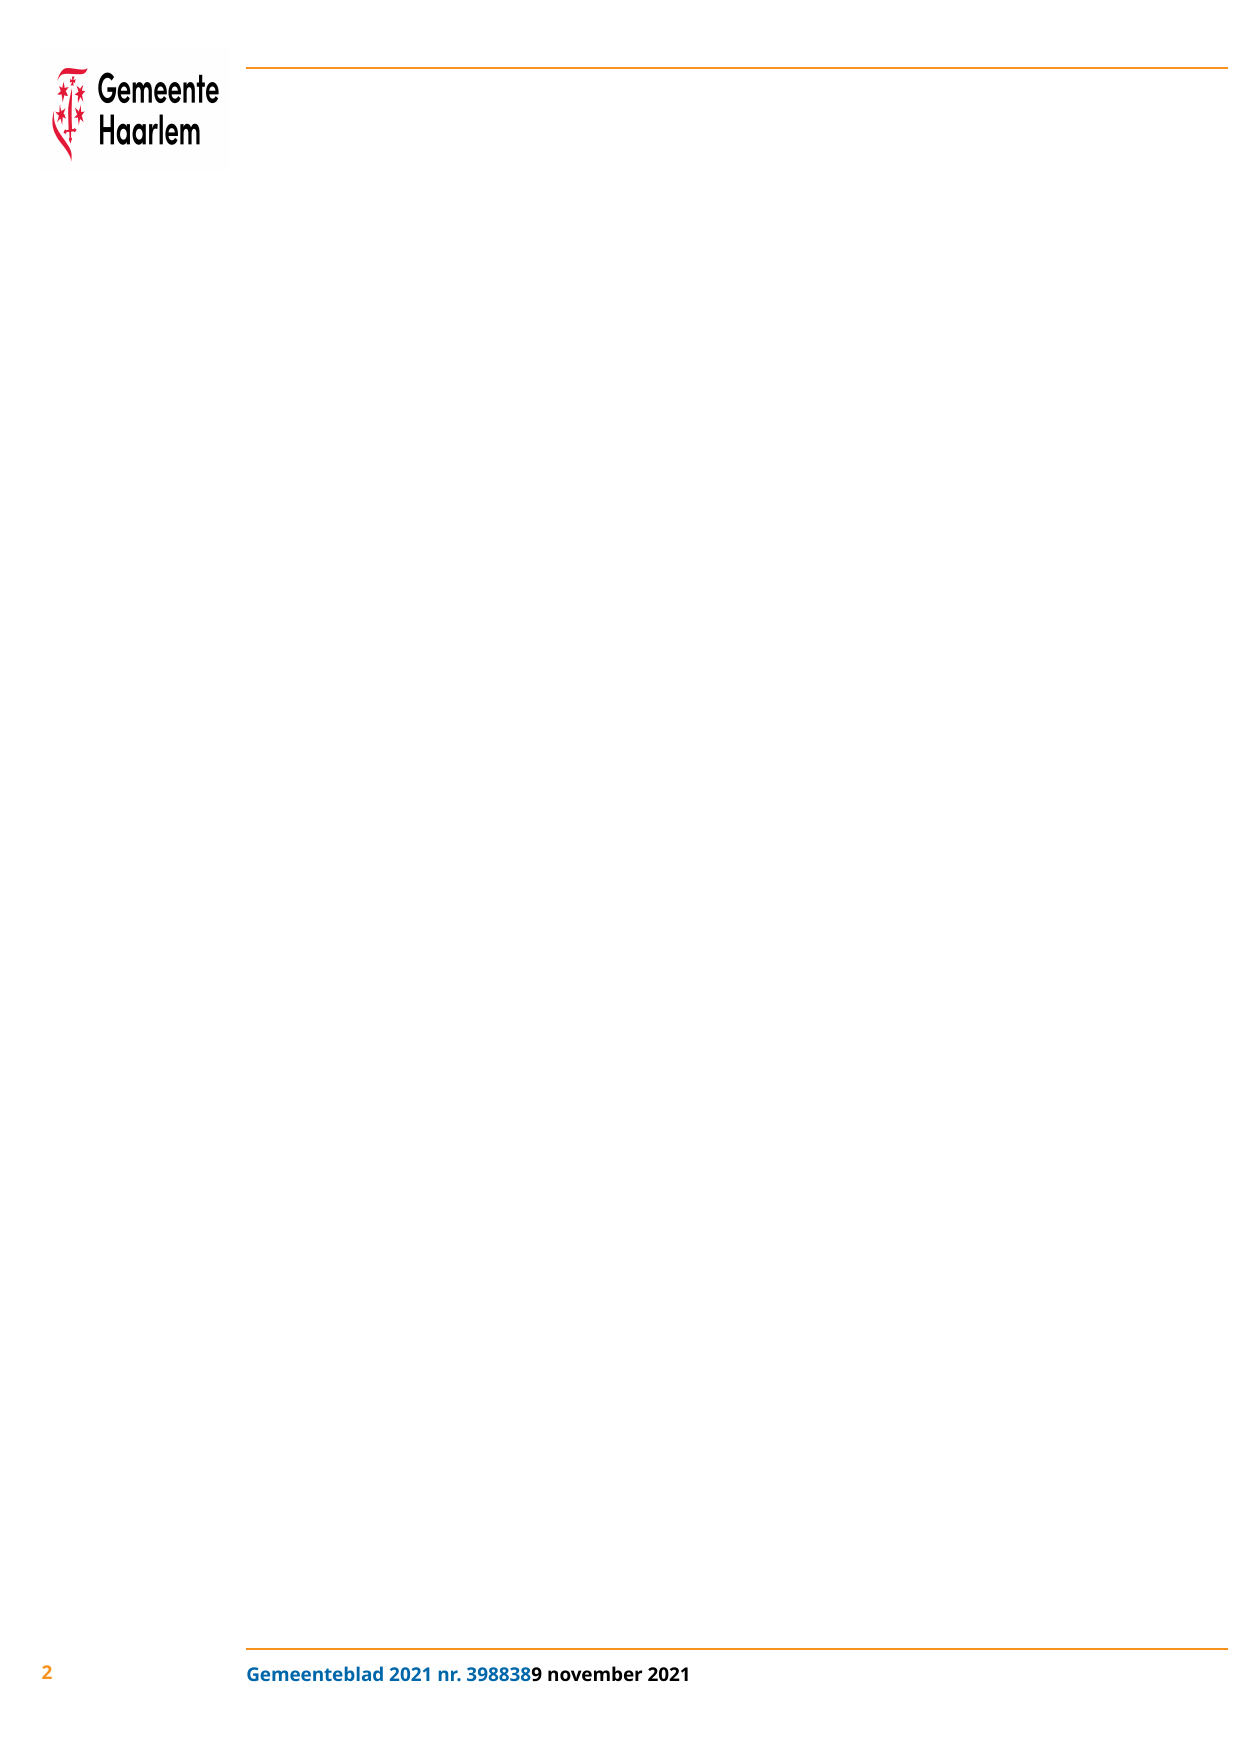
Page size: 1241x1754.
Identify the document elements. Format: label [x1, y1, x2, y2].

picture [41, 47, 231, 172]
